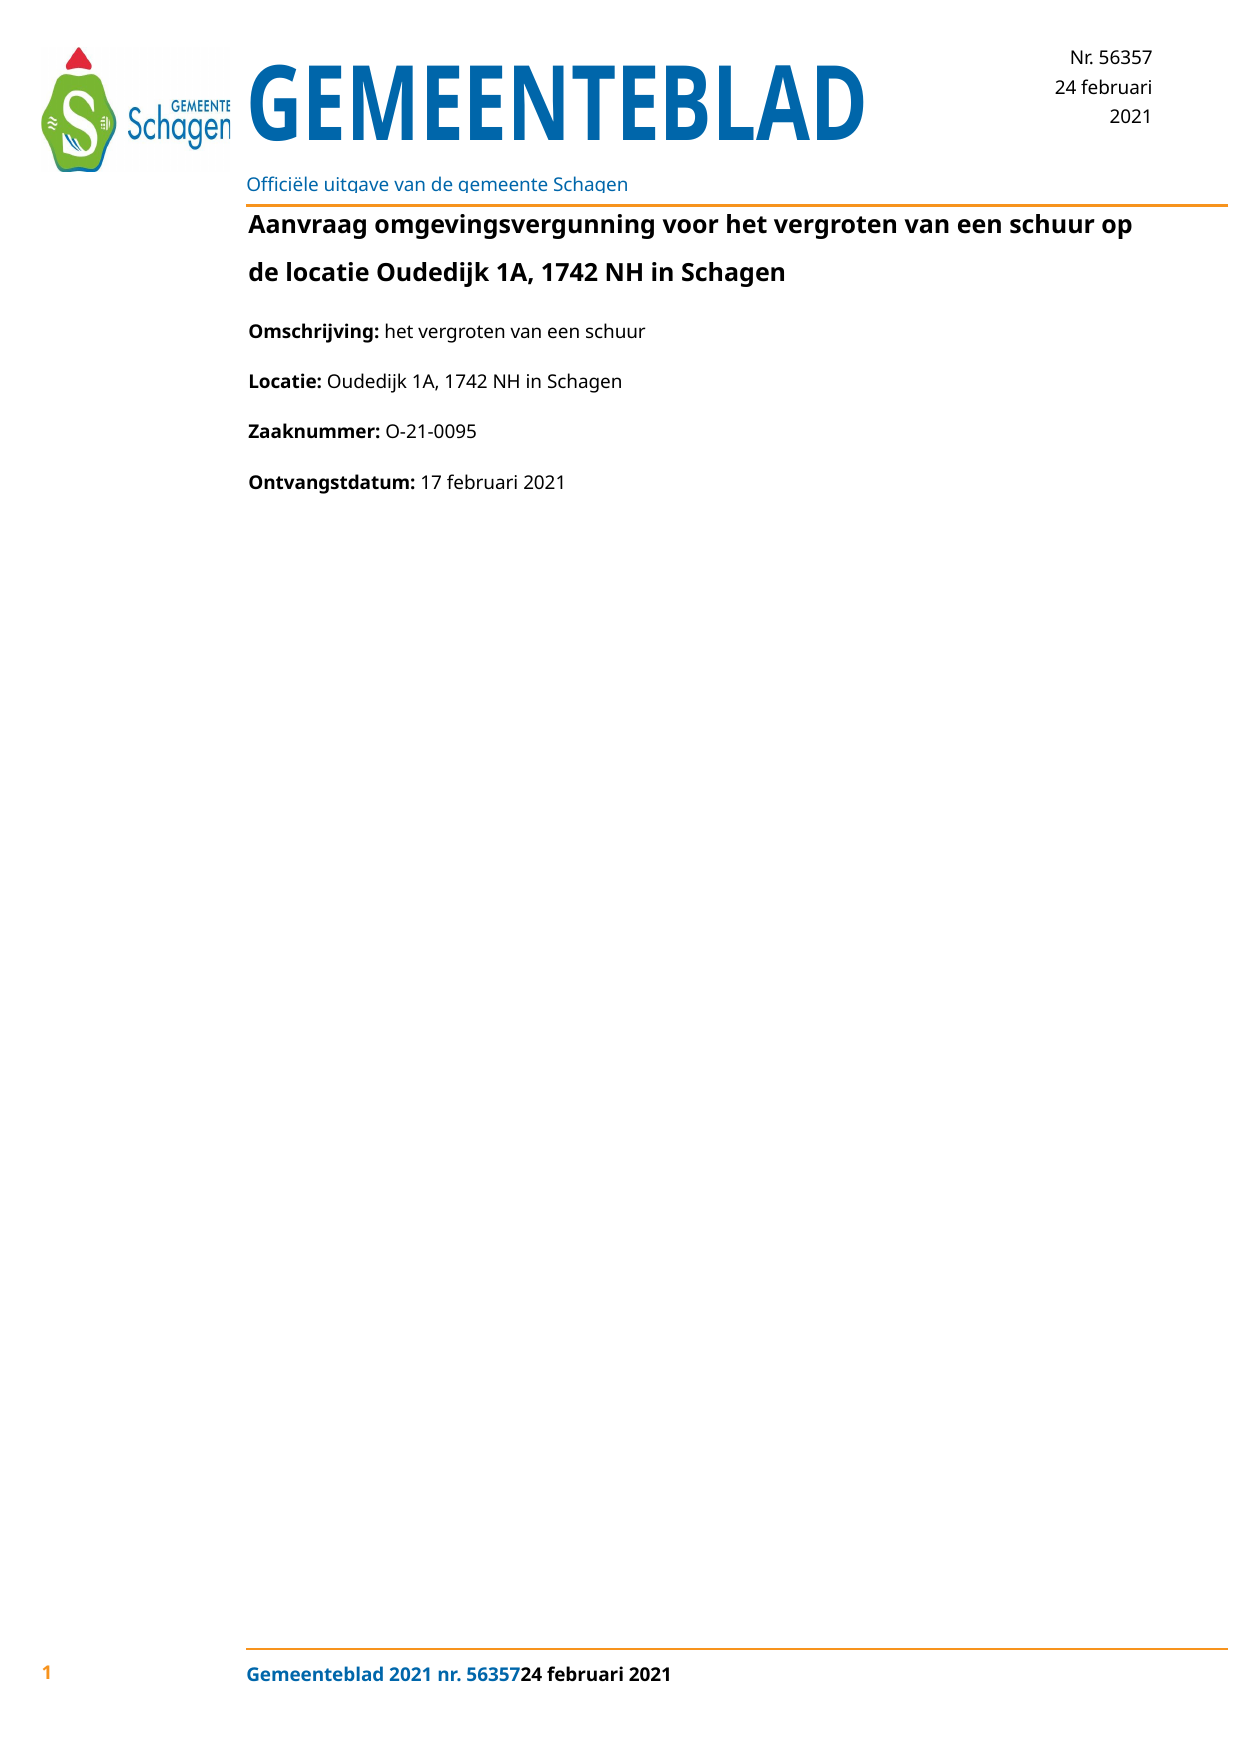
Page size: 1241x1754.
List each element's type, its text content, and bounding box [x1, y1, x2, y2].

text Omschrijving: het vergroten van een schuur [248, 318, 1152, 344]
picture [41, 47, 231, 172]
text Ontvangstdatum: 17 februari 2021 [248, 469, 1152, 495]
text Zaaknummer: O-21-0095 [248, 419, 1152, 444]
text Locatie: Oudedijk 1A, 1742 NH in Schagen [248, 368, 1152, 394]
text Aanvraag omgevingsvergunning voor het vergroten van een schuur op de locatie Oudedijk 1A, 1742 NH in Schagen [248, 207, 1152, 288]
